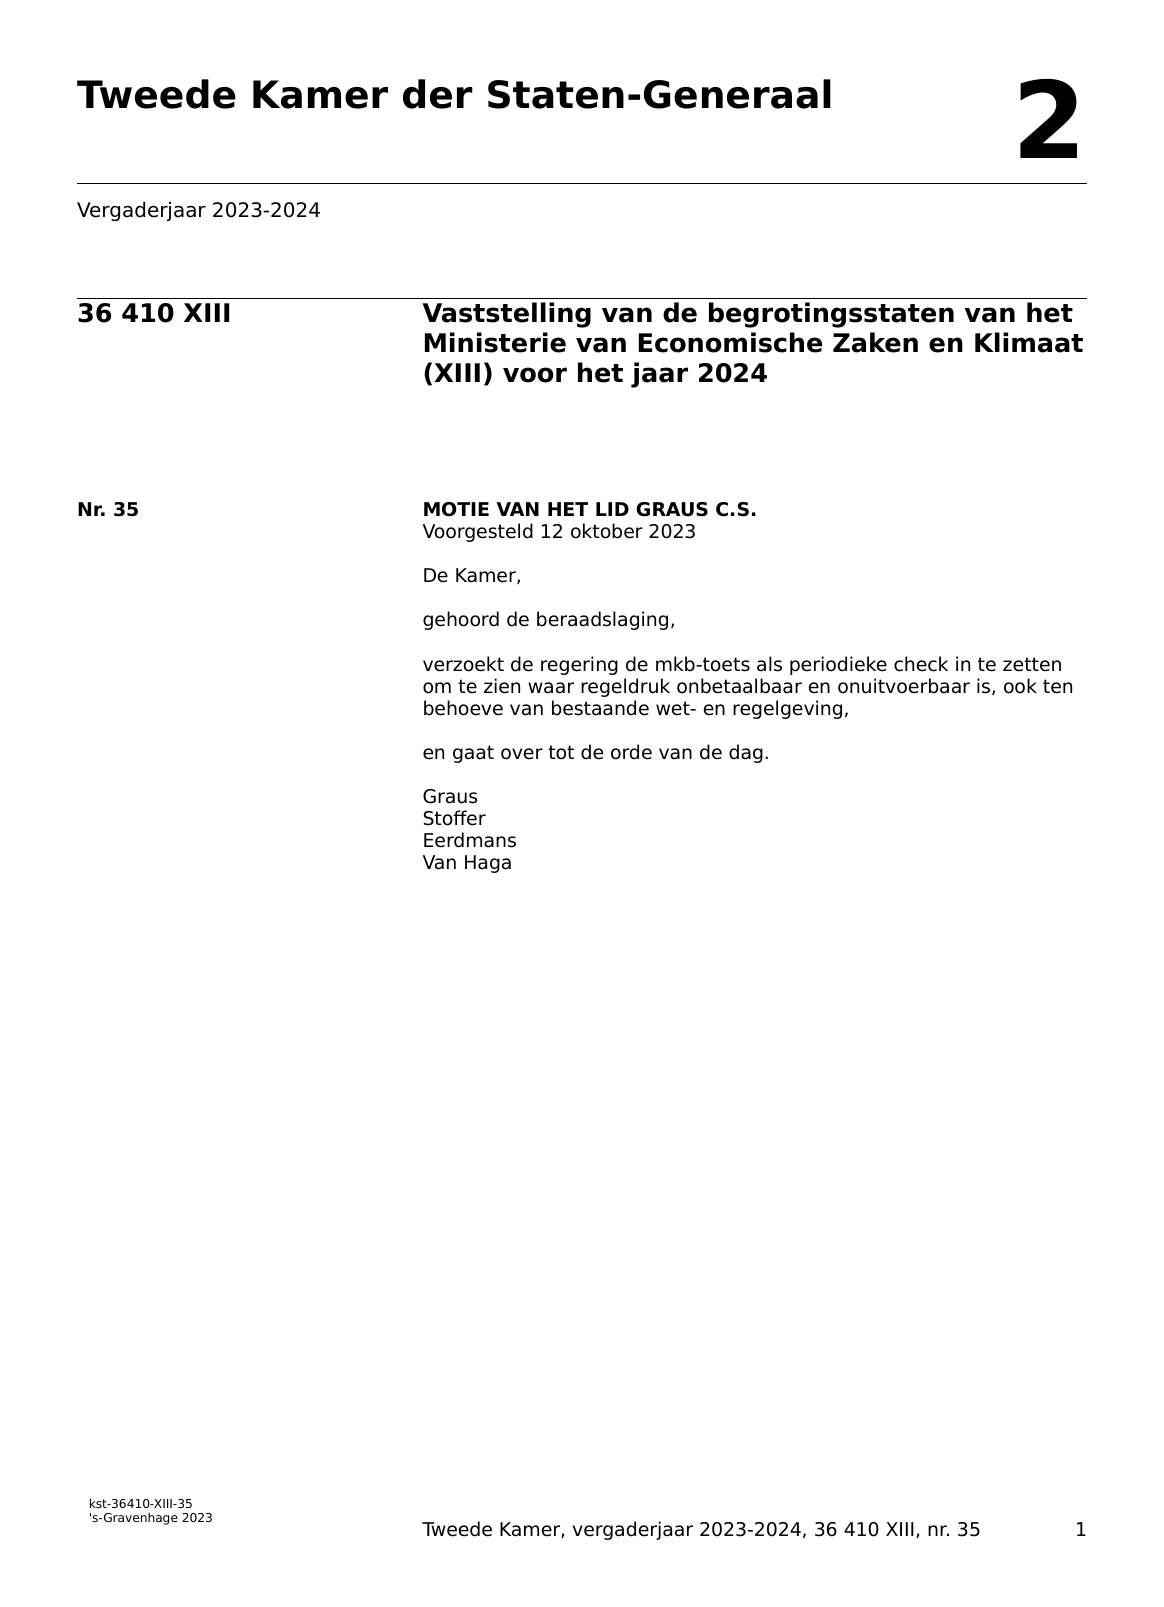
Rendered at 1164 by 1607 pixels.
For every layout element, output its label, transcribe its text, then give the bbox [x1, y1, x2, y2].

subtitle 36 410 XIII Vaststelling van de begrotingsstaten van het Ministerie van Economische Zaken en Klimaat (XIII) voor het jaar 2024 [77, 299, 1087, 388]
text gehoord de beraadslaging, [422, 609, 1087, 631]
text Voorgesteld 12 oktober 2023 [422, 521, 1087, 543]
text 's-Gravenhage 2023 [88, 1511, 323, 1525]
text Stoffer [422, 808, 1087, 830]
table_cell Vergaderjaar 2023-2024 [77, 184, 1087, 298]
text verzoekt de regering de mkb-toets als periodieke check in te zetten om te zien waar regeldruk onbetaalbaar en onuitvoerbaar is, ook ten behoeve van bestaande wet- en regelgeving, [422, 653, 1087, 719]
text kst-36410-XIII-35 [88, 1497, 323, 1511]
text Eerdmans [422, 830, 1087, 852]
text en gaat over tot de orde van de dag. [422, 742, 1087, 764]
text Van Haga [422, 852, 1087, 874]
text Graus [422, 786, 1087, 808]
table_header Tweede Kamer der Staten-Generaal [77, 59, 886, 183]
text De Kamer, [422, 565, 1087, 587]
table_header 2 [886, 59, 1087, 183]
subtitle Nr. 35 MOTIE VAN HET LID GRAUS C.S. [77, 499, 1087, 521]
